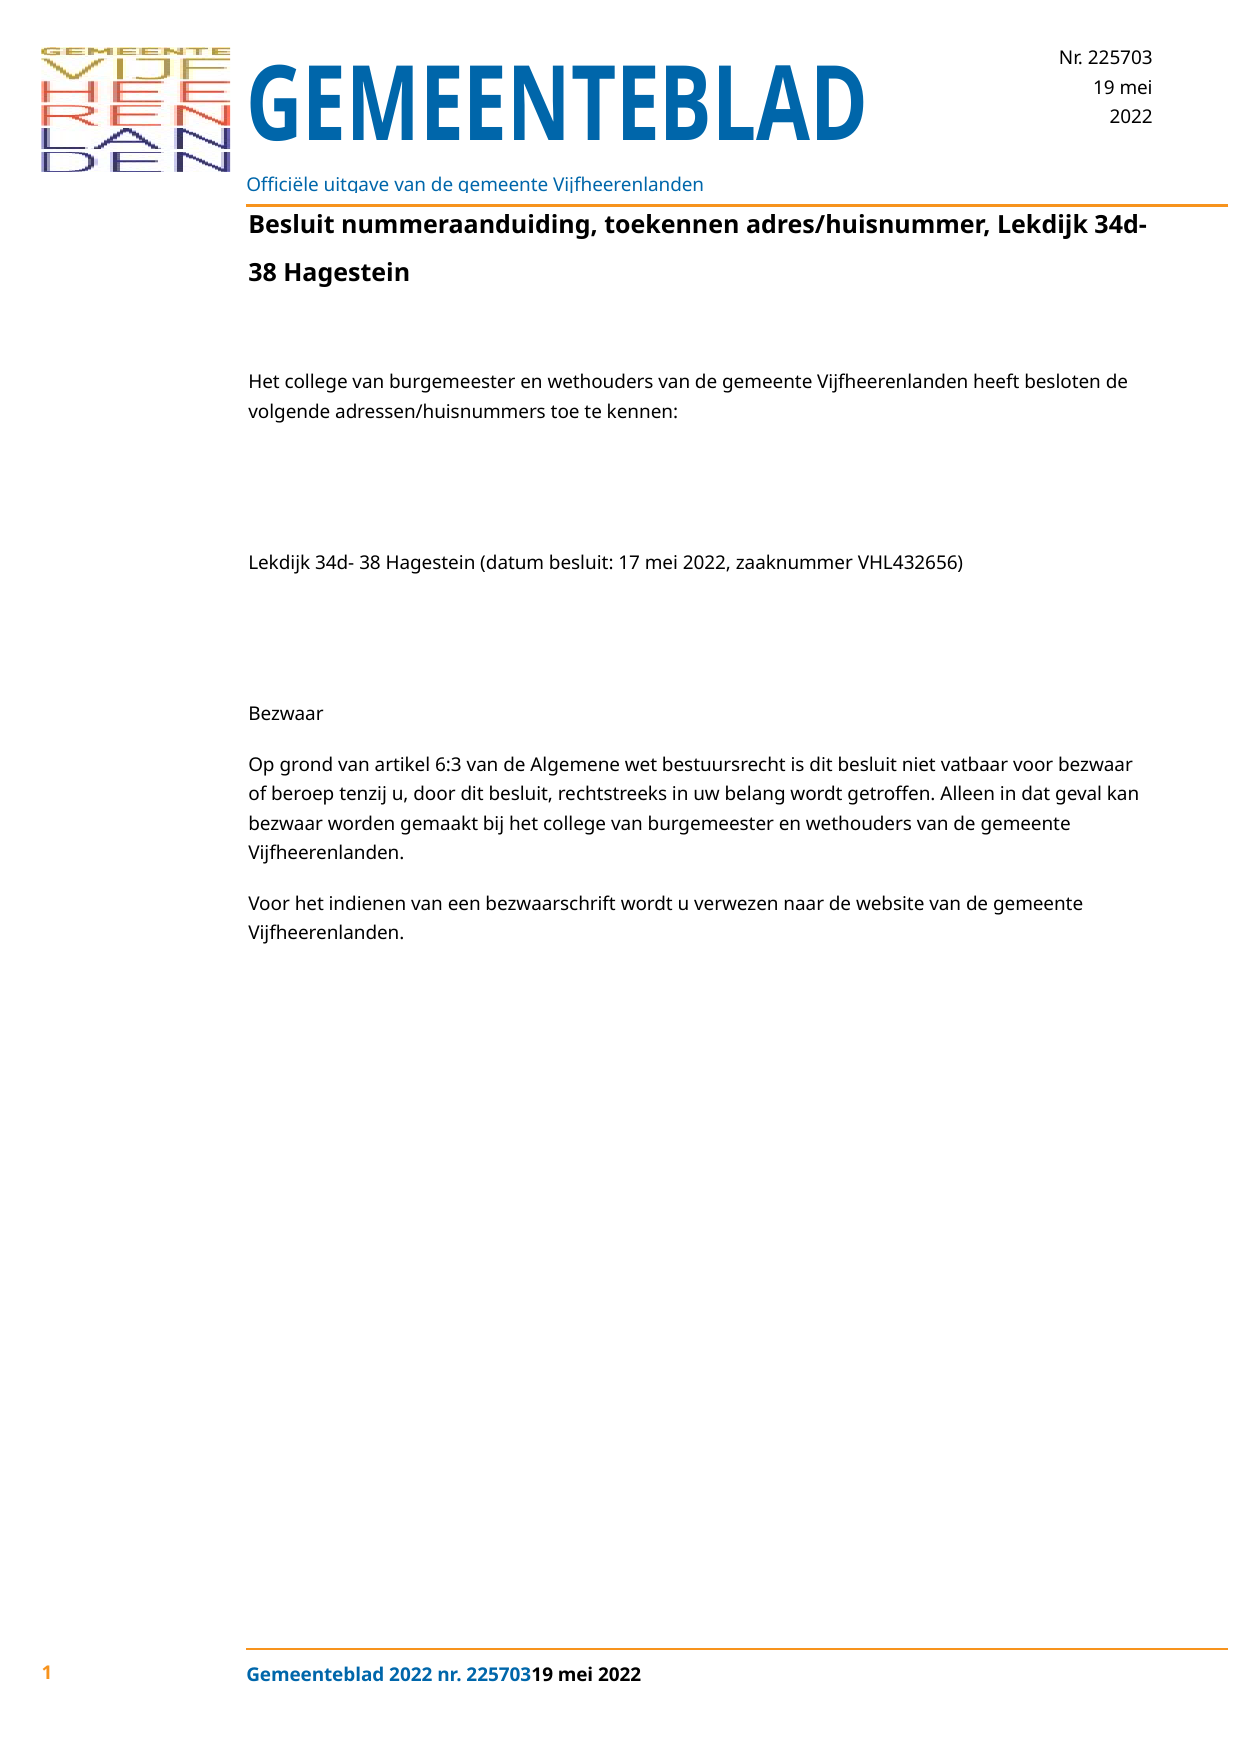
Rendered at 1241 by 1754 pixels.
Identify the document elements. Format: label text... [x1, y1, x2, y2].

text Voor het indienen van een bezwaarschrift wordt u verwezen naar de website van de gemeente Vijfheerenlanden. [248, 890, 1152, 945]
picture [41, 47, 231, 172]
text Op grond van artikel 6:3 van de Algemene wet bestuursrecht is dit besluit niet vatbaar voor bezwaar of beroep tenzij u, door dit besluit, rechtstreeks in uw belang wordt getroffen. Alleen in dat geval kan bezwaar worden gemaakt bij het college van burgemeester en wethouders van de gemeente Vijfheerenlanden. [248, 751, 1152, 865]
text Bezwaar [248, 700, 1152, 726]
text Besluit nummeraanduiding, toekennen adres/huisnummer, Lekdijk 34d- 38 Hagestein [248, 207, 1152, 288]
text Het college van burgemeester en wethouders van de gemeente Vijfheerenlanden heeft besloten de volgende adressen/huisnummers toe te kennen: [248, 368, 1152, 424]
text Lekdijk 34d- 38 Hagestein (datum besluit: 17 mei 2022, zaaknummer VHL432656) [248, 549, 1152, 575]
